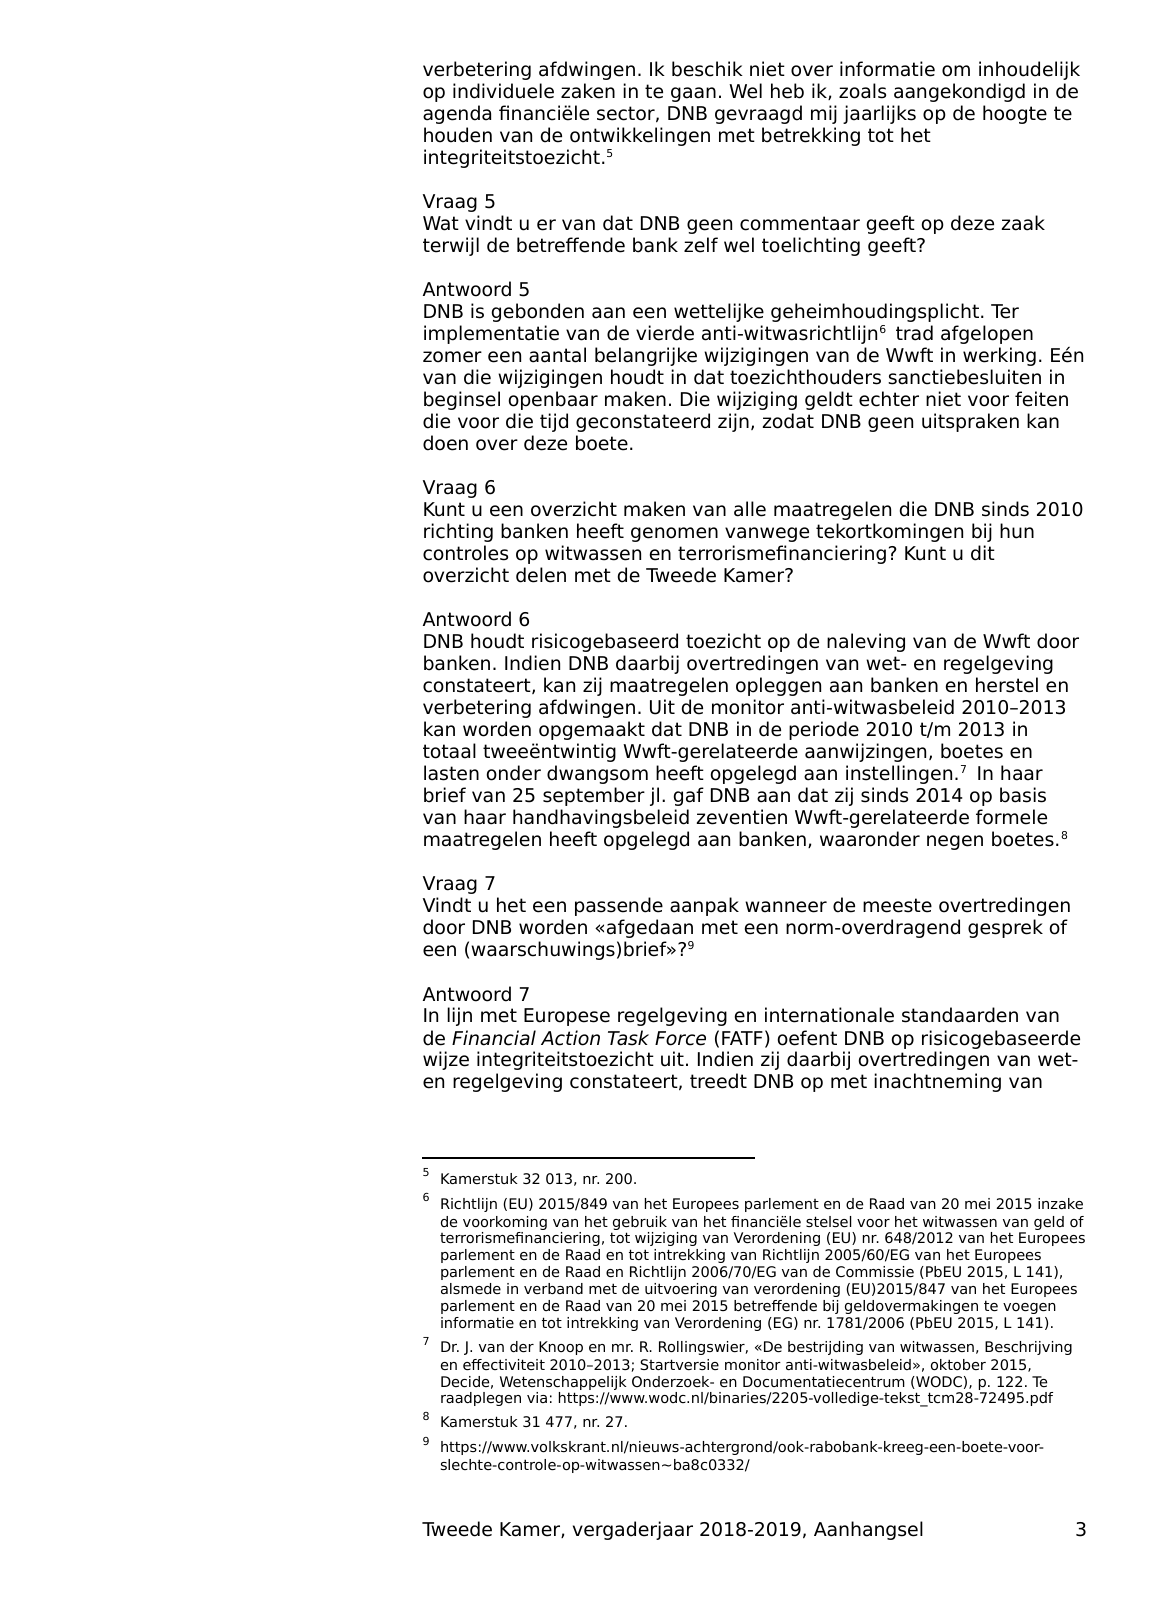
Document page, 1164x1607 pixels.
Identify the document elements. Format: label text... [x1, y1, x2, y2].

text Dr. J. van der Knoop en mr. R. Rollingswier, «De bestrijding van witwassen, Beschrijving en effectiviteit 2010–2013; Startversie monitor anti-witwasbeleid», oktober 2015, Decide, Wetenschappelijk Onderzoek- en Documentatiecentrum (WODC), p. 122. Te raadplegen via: https://www.wodc.nl/binaries/2205-volledige-tekst_tcm28-72495.pdf [422, 1335, 1087, 1407]
text In lijn met Europese regelgeving en internationale standaarden van de Financial Action Task Force (FATF) oefent DNB op risicogebaseerde wijze integriteitstoezicht uit. Indien zij daarbij overtredingen van wet- en regelgeving constateert, treedt DNB op met inachtneming van [422, 1005, 1087, 1093]
text Antwoord 5 [422, 279, 1087, 301]
text verbetering afdwingen. Ik beschik niet over informatie om inhoudelijk op individuele zaken in te gaan. Wel heb ik, zoals aangekondigd in de agenda financiële sector, DNB gevraagd mij jaarlijks op de hoogte te houden van de ontwikkelingen met betrekking tot het integriteitstoezicht. [422, 59, 1087, 169]
text Richtlijn (EU) 2015/849 van het Europees parlement en de Raad van 20 mei 2015 inzake de voorkoming van het gebruik van het financiële stelsel voor het witwassen van geld of terrorismefinanciering, tot wijziging van Verordening (EU) nr. 648/2012 van het Europees parlement en de Raad en tot intrekking van Richtlijn 2005/60/EG van het Europees parlement en de Raad en Richtlijn 2006/70/EG van de Commissie (PbEU 2015, L 141), alsmede in verband met de uitvoering van verordening (EU)2015/847 van het Europees parlement en de Raad van 20 mei 2015 betreffende bij geldovermakingen te voegen informatie en tot intrekking van Verordening (EG) nr. 1781/2006 (PbEU 2015, L 141). [422, 1192, 1087, 1332]
text DNB houdt risicogebaseerd toezicht op de naleving van de Wwft door banken. Indien DNB daarbij overtredingen van wet- en regelgeving constateert, kan zij maatregelen opleggen aan banken en herstel en verbetering afdwingen. Uit de monitor anti-witwasbeleid 2010–2013 kan worden opgemaakt dat DNB in de periode 2010 t/m 2013 in totaal tweeëntwintig Wwft-gerelateerde aanwijzingen, boetes en lasten onder dwangsom heeft opgelegd aan instellingen. In haar brief van 25 september jl. gaf DNB aan dat zij sinds 2014 op basis van haar handhavingsbeleid zeventien Wwft-gerelateerde formele maatregelen heeft opgelegd aan banken, waaronder negen boetes. [422, 631, 1087, 851]
text Kunt u een overzicht maken van alle maatregelen die DNB sinds 2010 richting banken heeft genomen vanwege tekortkomingen bij hun controles op witwassen en terrorismefinanciering? Kunt u dit overzicht delen met de Tweede Kamer? [422, 499, 1087, 587]
text https://www.volkskrant.nl/nieuws-achtergrond/ook-rabobank-kreeg-een-boete-voor-slechte-controle-op-witwassen~ba8c0332/ [422, 1435, 1087, 1474]
text Antwoord 7 [422, 983, 1087, 1005]
text Antwoord 6 [422, 609, 1087, 631]
text Vraag 5 [422, 191, 1087, 213]
text Wat vindt u er van dat DNB geen commentaar geeft op deze zaak terwijl de betreffende bank zelf wel toelichting geeft? [422, 213, 1087, 257]
text Vraag 7 [422, 873, 1087, 895]
text Vraag 6 [422, 477, 1087, 499]
text Vindt u het een passende aanpak wanneer de meeste overtredingen door DNB worden «afgedaan met een norm-overdragend gesprek of een (waarschuwings)brief»? [422, 895, 1087, 961]
text DNB is gebonden aan een wettelijke geheimhoudingsplicht. Ter implementatie van de vierde anti-witwasrichtlijn trad afgelopen zomer een aantal belangrijke wijzigingen van de Wwft in werking. Eén van die wijzigingen houdt in dat toezichthouders sanctiebesluiten in beginsel openbaar maken. Die wijziging geldt echter niet voor feiten die voor die tijd geconstateerd zijn, zodat DNB geen uitspraken kan doen over deze boete. [422, 301, 1087, 455]
text Kamerstuk 32 013, nr. 200. [422, 1167, 1087, 1189]
text Kamerstuk 31 477, nr. 27. [422, 1410, 1087, 1432]
